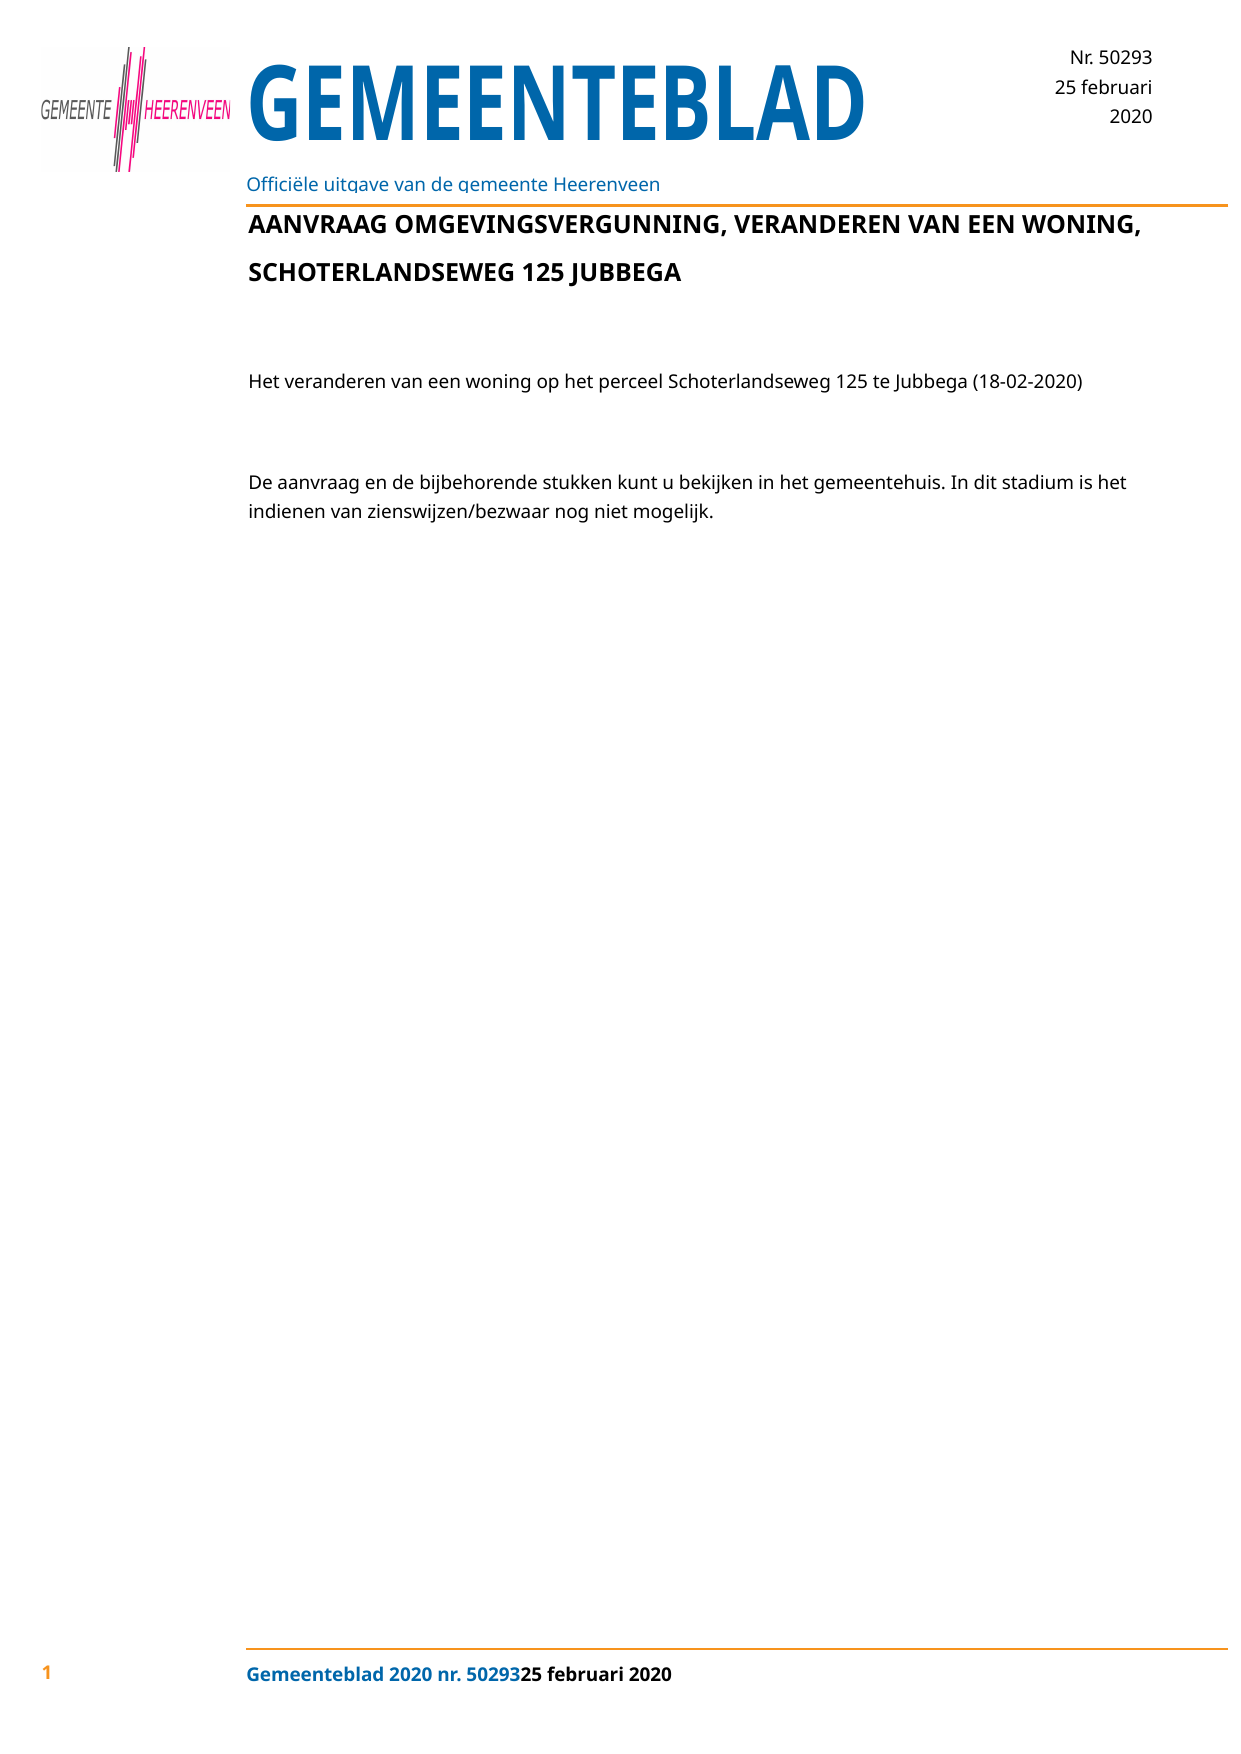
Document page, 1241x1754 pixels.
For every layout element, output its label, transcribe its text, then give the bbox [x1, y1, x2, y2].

picture [41, 47, 231, 172]
text De aanvraag en de bijbehorende stukken kunt u bekijken in het gemeentehuis. In dit stadium is het indienen van zienswijzen/bezwaar nog niet mogelijk. [248, 469, 1152, 524]
text AANVRAAG OMGEVINGSVERGUNNING, VERANDEREN VAN EEN WONING, SCHOTERLANDSEWEG 125 JUBBEGA [248, 207, 1152, 288]
text Het veranderen van een woning op het perceel Schoterlandseweg 125 te Jubbega (18-02-2020) [248, 368, 1152, 394]
